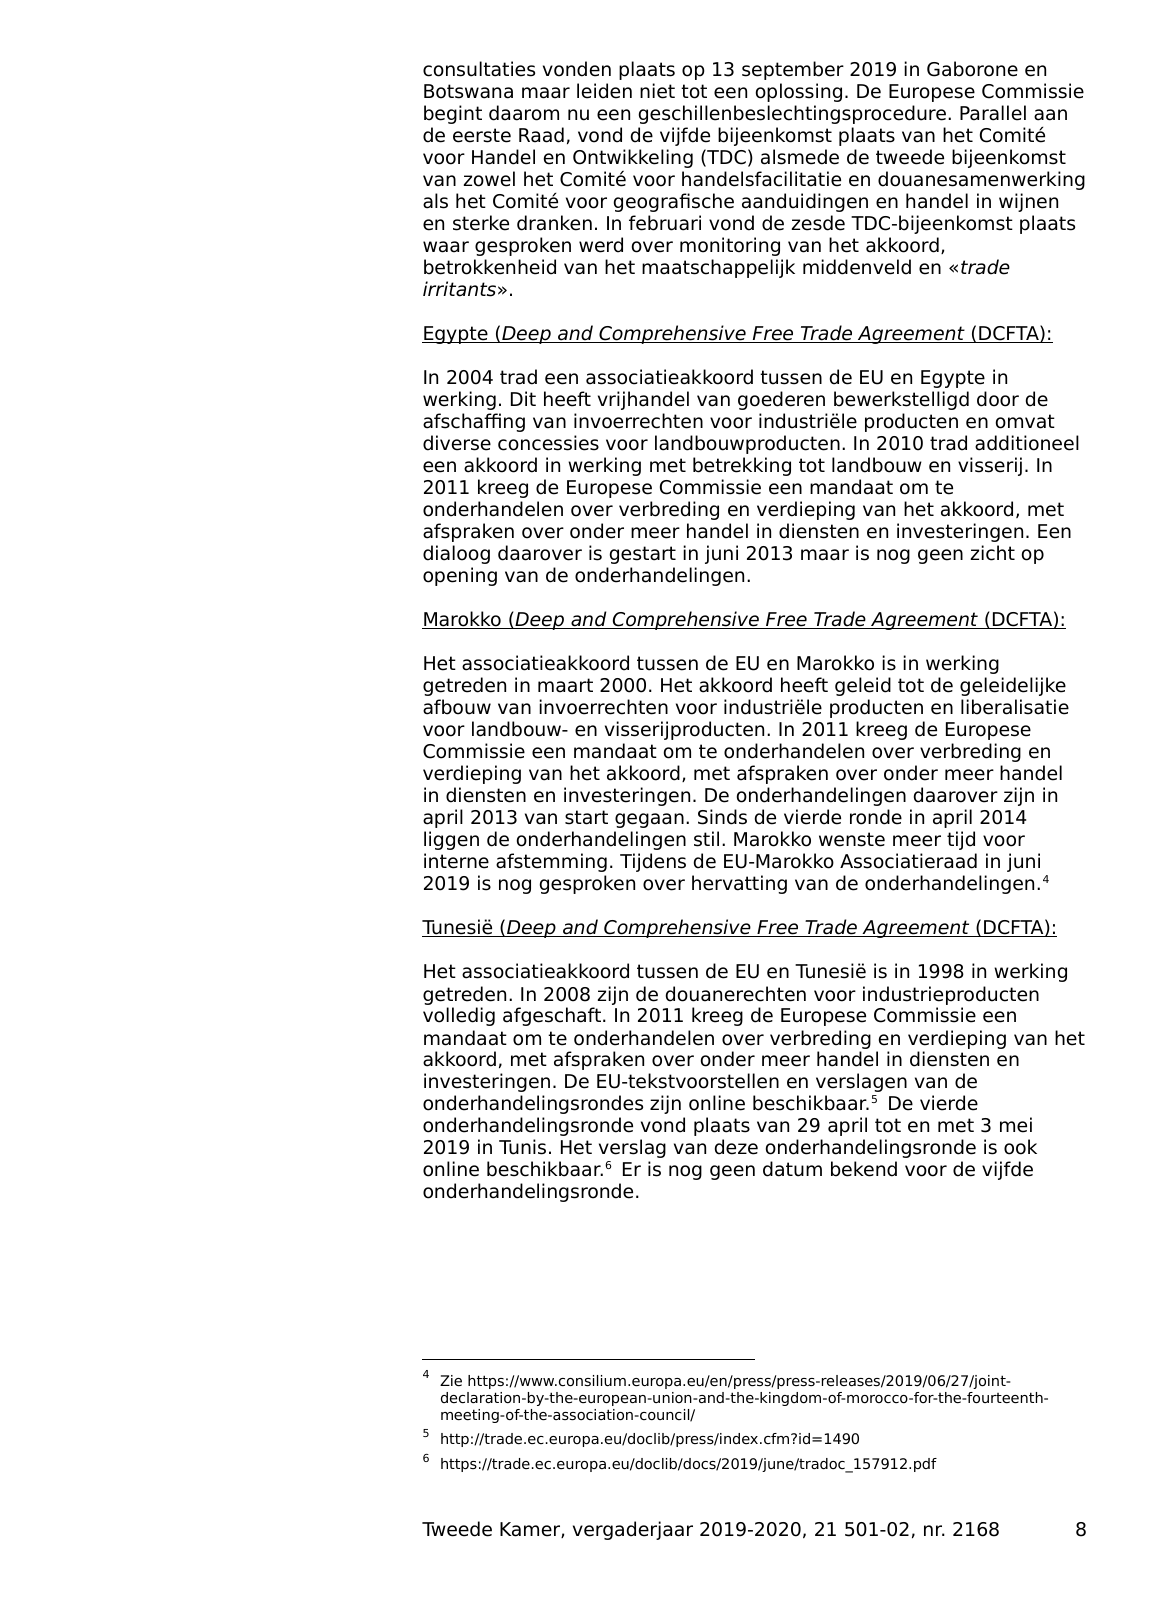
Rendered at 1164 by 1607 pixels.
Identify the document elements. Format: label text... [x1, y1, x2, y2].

text Zie https://www.consilium.europa.eu/en/press/press-releases/2019/06/27/joint-declaration-by-the-european-union-and-the-kingdom-of-morocco-for-the-fourteenth-meeting-of-the-association-council/ [422, 1368, 1087, 1424]
text http://trade.ec.europa.eu/doclib/press/index.cfm?id=1490 [422, 1427, 1087, 1449]
text consultaties vonden plaats op 13 september 2019 in Gaborone en Botswana maar leiden niet tot een oplossing. De Europese Commissie begint daarom nu een geschillenbeslechtingsprocedure. Parallel aan de eerste Raad, vond de vijfde bijeenkomst plaats van het Comité voor Handel en Ontwikkeling (TDC) alsmede de tweede bijeenkomst van zowel het Comité voor handelsfacilitatie en douanesamenwerking als het Comité voor geografische aanduidingen en handel in wijnen en sterke dranken. In februari vond de zesde TDC-bijeenkomst plaats waar gesproken werd over monitoring van het akkoord, betrokkenheid van het maatschappelijk middenveld en «trade irritants». [422, 59, 1087, 301]
text Het associatieakkoord tussen de EU en Tunesië is in 1998 in werking getreden. In 2008 zijn de douanerechten voor industrieproducten volledig afgeschaft. In 2011 kreeg de Europese Commissie een mandaat om te onderhandelen over verbreding en verdieping van het akkoord, met afspraken over onder meer handel in diensten en investeringen. De EU-tekstvoorstellen en verslagen van de onderhandelingsrondes zijn online beschikbaar. De vierde onderhandelingsronde vond plaats van 29 april tot en met 3 mei 2019 in Tunis. Het verslag van deze onderhandelingsronde is ook online beschikbaar. Er is nog geen datum bekend voor de vijfde onderhandelingsronde. [422, 961, 1087, 1203]
text In 2004 trad een associatieakkoord tussen de EU en Egypte in werking. Dit heeft vrijhandel van goederen bewerkstelligd door de afschaffing van invoerrechten voor industriële producten en omvat diverse concessies voor landbouwproducten. In 2010 trad additioneel een akkoord in werking met betrekking tot landbouw en visserij. In 2011 kreeg de Europese Commissie een mandaat om te onderhandelen over verbreding en verdieping van het akkoord, met afspraken over onder meer handel in diensten en investeringen. Een dialoog daarover is gestart in juni 2013 maar is nog geen zicht op opening van de onderhandelingen. [422, 367, 1087, 587]
subtitle Marokko (Deep and Comprehensive Free Trade Agreement (DCFTA): [422, 609, 1087, 631]
subtitle Tunesië (Deep and Comprehensive Free Trade Agreement (DCFTA): [422, 917, 1087, 939]
subtitle Egypte (Deep and Comprehensive Free Trade Agreement (DCFTA): [422, 323, 1087, 345]
text Het associatieakkoord tussen de EU en Marokko is in werking getreden in maart 2000. Het akkoord heeft geleid tot de geleidelijke afbouw van invoerrechten voor industriële producten en liberalisatie voor landbouw- en visserijproducten. In 2011 kreeg de Europese Commissie een mandaat om te onderhandelen over verbreding en verdieping van het akkoord, met afspraken over onder meer handel in diensten en investeringen. De onderhandelingen daarover zijn in april 2013 van start gegaan. Sinds de vierde ronde in april 2014 liggen de onderhandelingen stil. Marokko wenste meer tijd voor interne afstemming. Tijdens de EU-Marokko Associatieraad in juni 2019 is nog gesproken over hervatting van de onderhandelingen. [422, 653, 1087, 895]
text https://trade.ec.europa.eu/doclib/docs/2019/june/tradoc_157912.pdf [422, 1452, 1087, 1474]
